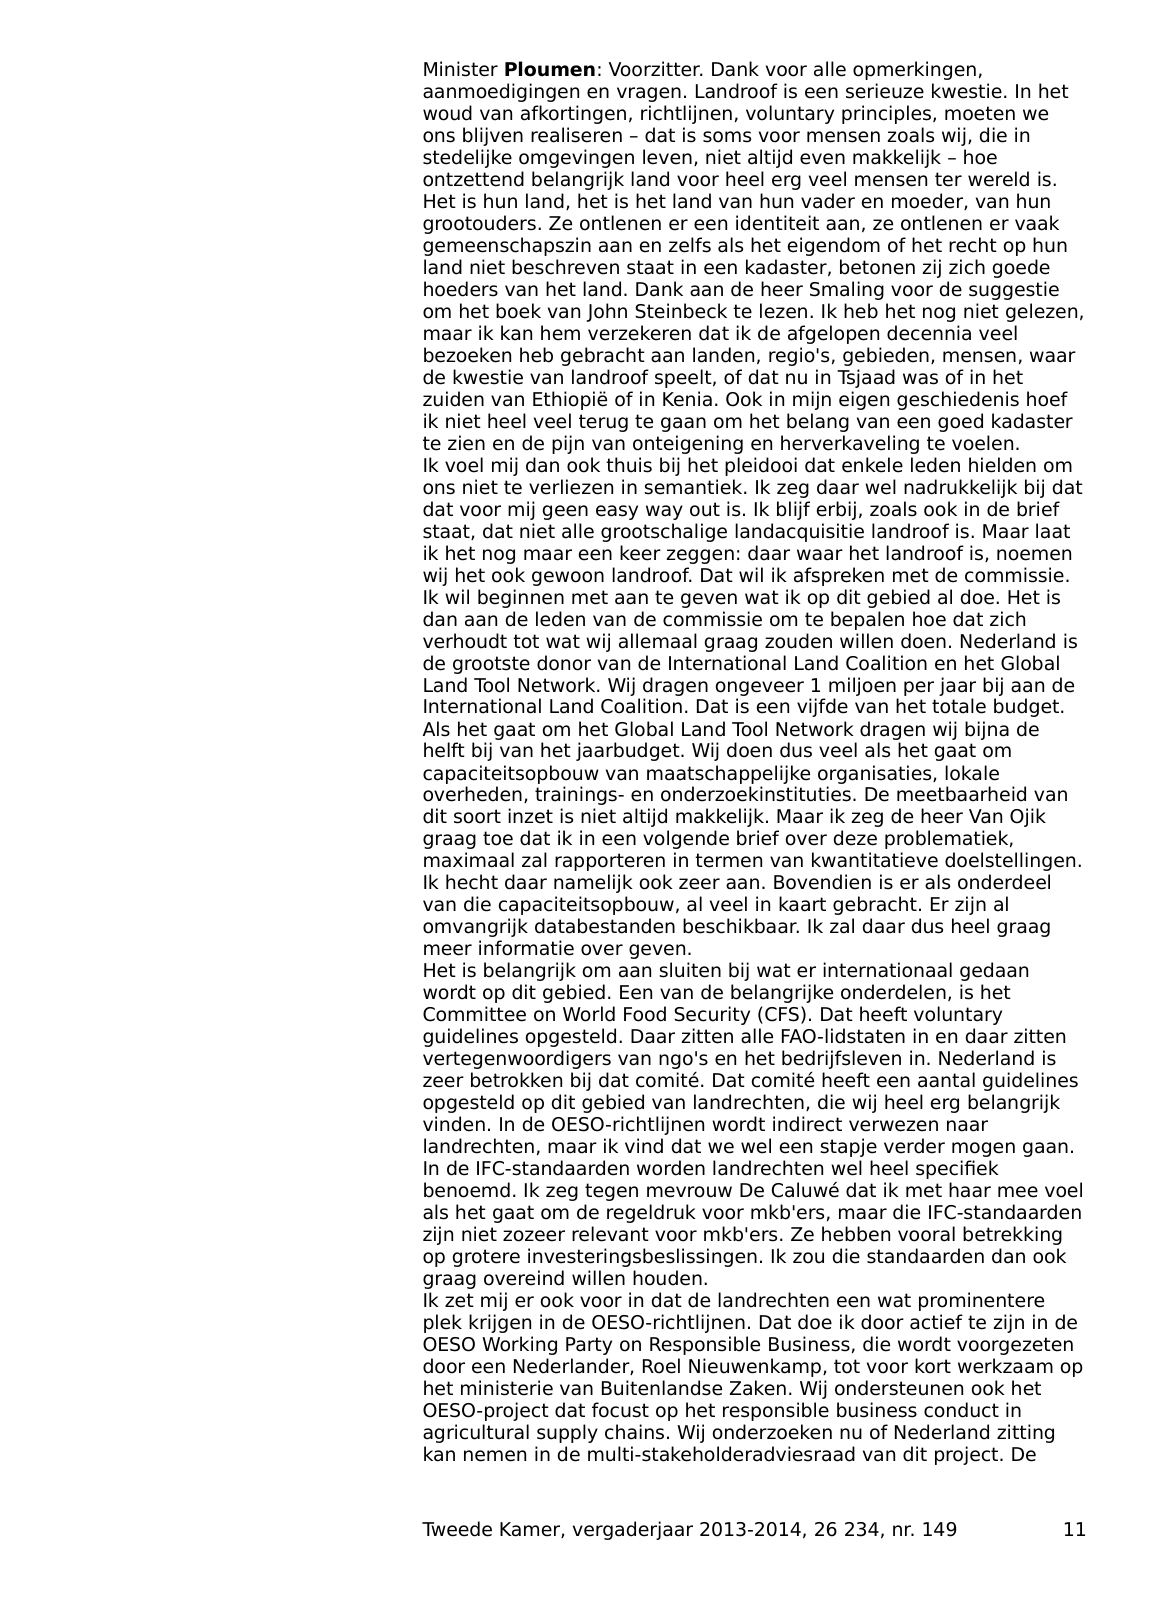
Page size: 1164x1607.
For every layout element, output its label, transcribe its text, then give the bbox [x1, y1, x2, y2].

text Ik wil beginnen met aan te geven wat ik op dit gebied al doe. Het is dan aan de leden van de commissie om te bepalen hoe dat zich verhoudt tot wat wij allemaal graag zouden willen doen. Nederland is de grootste donor van de International Land Coalition en het Global Land Tool Network. Wij dragen ongeveer 1 miljoen per jaar bij aan de International Land Coalition. Dat is een vijfde van het totale budget. Als het gaat om het Global Land Tool Network dragen wij bijna de helft bij van het jaarbudget. Wij doen dus veel als het gaat om capaciteitsopbouw van maatschappelijke organisaties, lokale overheden, trainings- en onderzoekinstituties. De meetbaarheid van dit soort inzet is niet altijd makkelijk. Maar ik zeg de heer Van Ojik graag toe dat ik in een volgende brief over deze problematiek, maximaal zal rapporteren in termen van kwantitatieve doelstellingen. Ik hecht daar namelijk ook zeer aan. Bovendien is er als onderdeel van die capaciteitsopbouw, al veel in kaart gebracht. Er zijn al omvangrijk databestanden beschikbaar. Ik zal daar dus heel graag meer informatie over geven. [422, 587, 1087, 960]
text Ik zet mij er ook voor in dat de landrechten een wat prominentere plek krijgen in de OESO-richtlijnen. Dat doe ik door actief te zijn in de OESO Working Party on Responsible Business, die wordt voorgezeten door een Nederlander, Roel Nieuwenkamp, tot voor kort werkzaam op het ministerie van Buitenlandse Zaken. Wij ondersteunen ook het OESO-project dat focust op het responsible business conduct in agricultural supply chains. Wij onderzoeken nu of Nederland zitting kan nemen in de multi-stakeholderadviesraad van dit project. De [422, 1290, 1087, 1466]
text Ik voel mij dan ook thuis bij het pleidooi dat enkele leden hielden om ons niet te verliezen in semantiek. Ik zeg daar wel nadrukkelijk bij dat dat voor mij geen easy way out is. Ik blijf erbij, zoals ook in de brief staat, dat niet alle grootschalige landacquisitie landroof is. Maar laat ik het nog maar een keer zeggen: daar waar het landroof is, noemen wij het ook gewoon landroof. Dat wil ik afspreken met de commissie. [422, 455, 1087, 587]
text Het is belangrijk om aan sluiten bij wat er internationaal gedaan wordt op dit gebied. Een van de belangrijke onderdelen, is het Committee on World Food Security (CFS). Dat heeft voluntary guidelines opgesteld. Daar zitten alle FAO-lidstaten in en daar zitten vertegenwoordigers van ngo's en het bedrijfsleven in. Nederland is zeer betrokken bij dat comité. Dat comité heeft een aantal guidelines opgesteld op dit gebied van landrechten, die wij heel erg belangrijk vinden. In de OESO-richtlijnen wordt indirect verwezen naar landrechten, maar ik vind dat we wel een stapje verder mogen gaan. In de IFC-standaarden worden landrechten wel heel specifiek benoemd. Ik zeg tegen mevrouw De Caluwé dat ik met haar mee voel als het gaat om de regeldruk voor mkb'ers, maar die IFC-standaarden zijn niet zozeer relevant voor mkb'ers. Ze hebben vooral betrekking op grotere investeringsbeslissingen. Ik zou die standaarden dan ook graag overeind willen houden. [422, 960, 1087, 1290]
text Minister Ploumen: Voorzitter. Dank voor alle opmerkingen, aanmoedigingen en vragen. Landroof is een serieuze kwestie. In het woud van afkortingen, richtlijnen, voluntary principles, moeten we ons blijven realiseren – dat is soms voor mensen zoals wij, die in stedelijke omgevingen leven, niet altijd even makkelijk – hoe ontzettend belangrijk land voor heel erg veel mensen ter wereld is. Het is hun land, het is het land van hun vader en moeder, van hun grootouders. Ze ontlenen er een identiteit aan, ze ontlenen er vaak gemeenschapszin aan en zelfs als het eigendom of het recht op hun land niet beschreven staat in een kadaster, betonen zij zich goede hoeders van het land. Dank aan de heer Smaling voor de suggestie om het boek van John Steinbeck te lezen. Ik heb het nog niet gelezen, maar ik kan hem verzekeren dat ik de afgelopen decennia veel bezoeken heb gebracht aan landen, regio's, gebieden, mensen, waar de kwestie van landroof speelt, of dat nu in Tsjaad was of in het zuiden van Ethiopië of in Kenia. Ook in mijn eigen geschiedenis hoef ik niet heel veel terug te gaan om het belang van een goed kadaster te zien en de pijn van onteigening en herverkaveling te voelen. [422, 59, 1087, 455]
